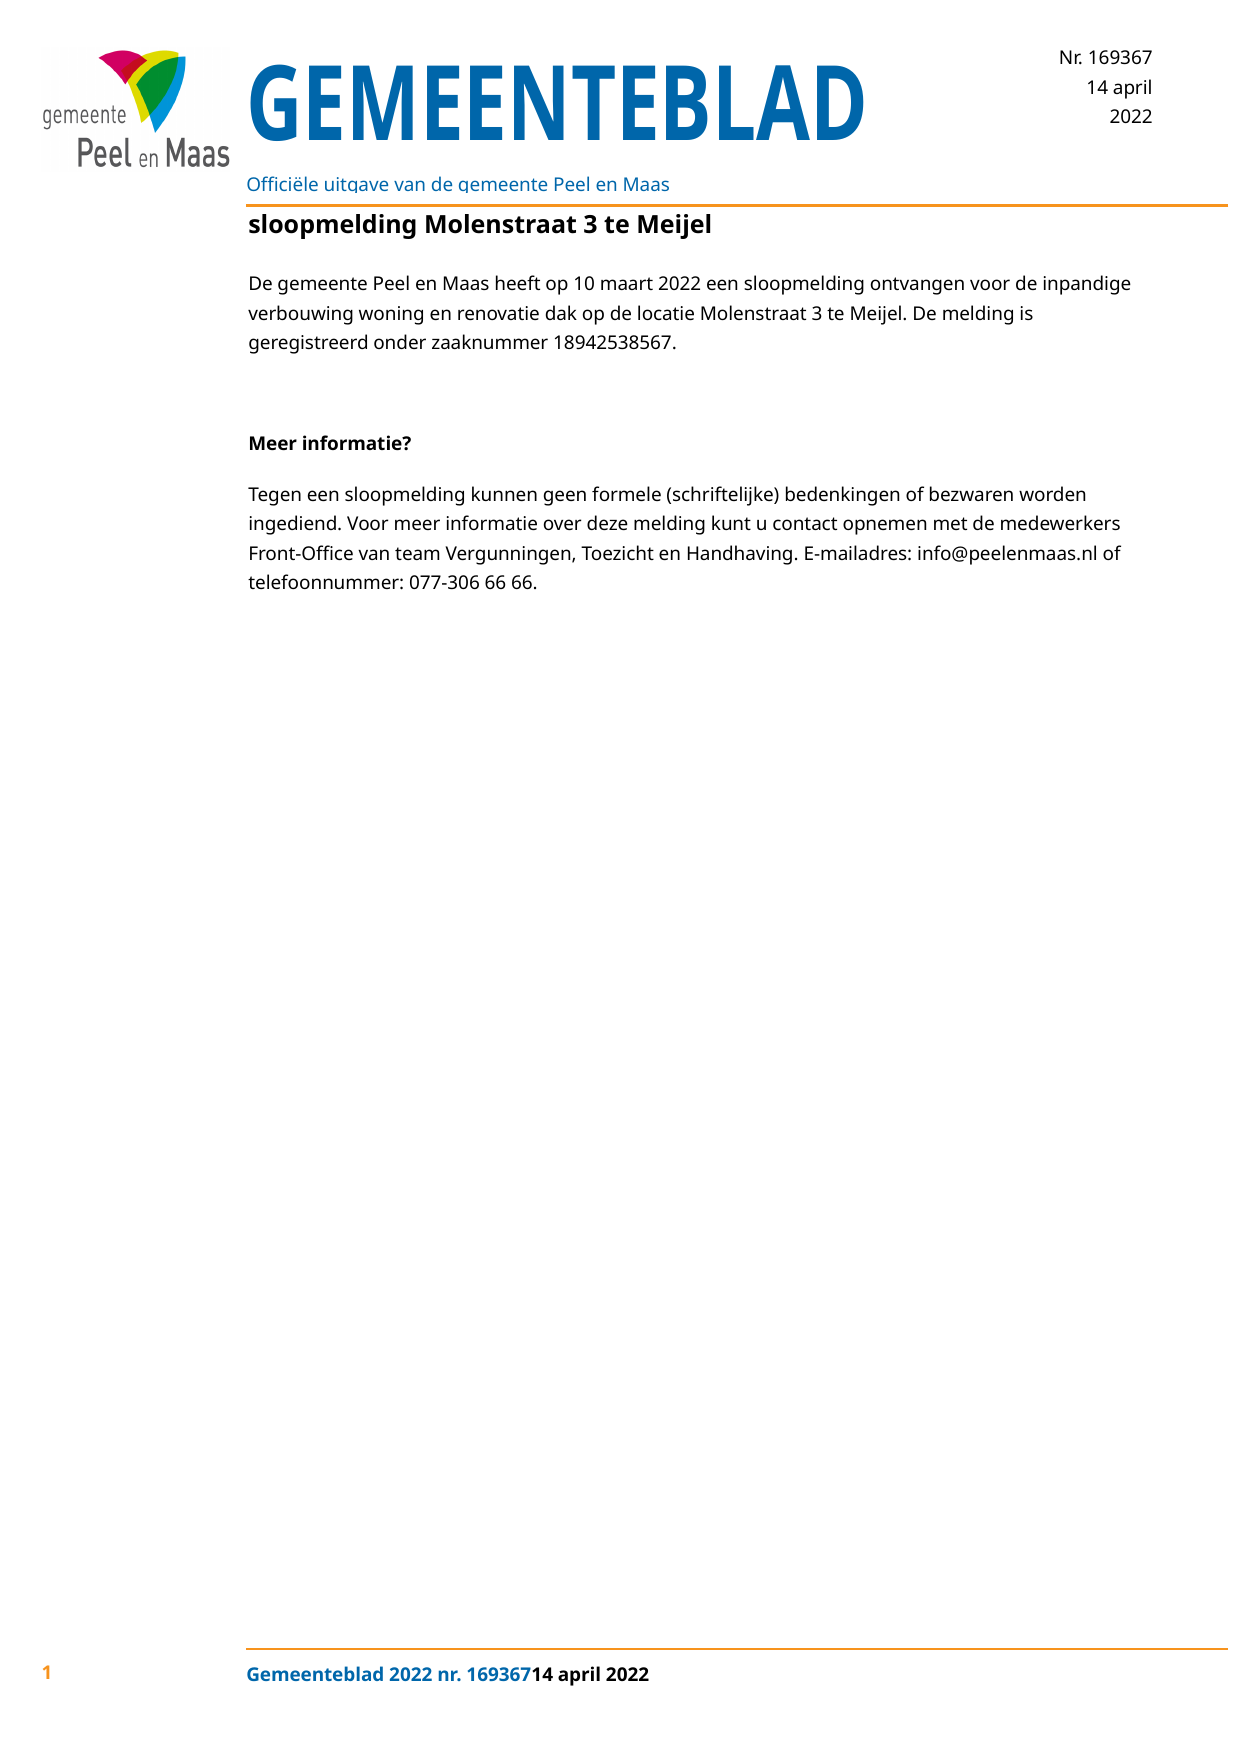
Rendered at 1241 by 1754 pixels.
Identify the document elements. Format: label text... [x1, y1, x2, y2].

picture [41, 47, 231, 172]
text sloopmelding Molenstraat 3 te Meijel [248, 207, 1152, 241]
text De gemeente Peel en Maas heeft op 10 maart 2022 een sloopmelding ontvangen voor de inpandige verbouwing woning en renovatie dak op de locatie Molenstraat 3 te Meijel. De melding is geregistreerd onder zaaknummer 18942538567. [248, 270, 1152, 355]
text Tegen een sloopmelding kunnen geen formele (schriftelijke) bedenkingen of bezwaren worden ingediend. Voor meer informatie over deze melding kunt u contact opnemen met de medewerkers Front-Office van team Vergunningen, Toezicht en Handhaving. E-mailadres: info@peelenmaas.nl of telefoonnummer: 077-306 66 66. [248, 481, 1152, 595]
text Meer informatie? [248, 430, 1152, 456]
